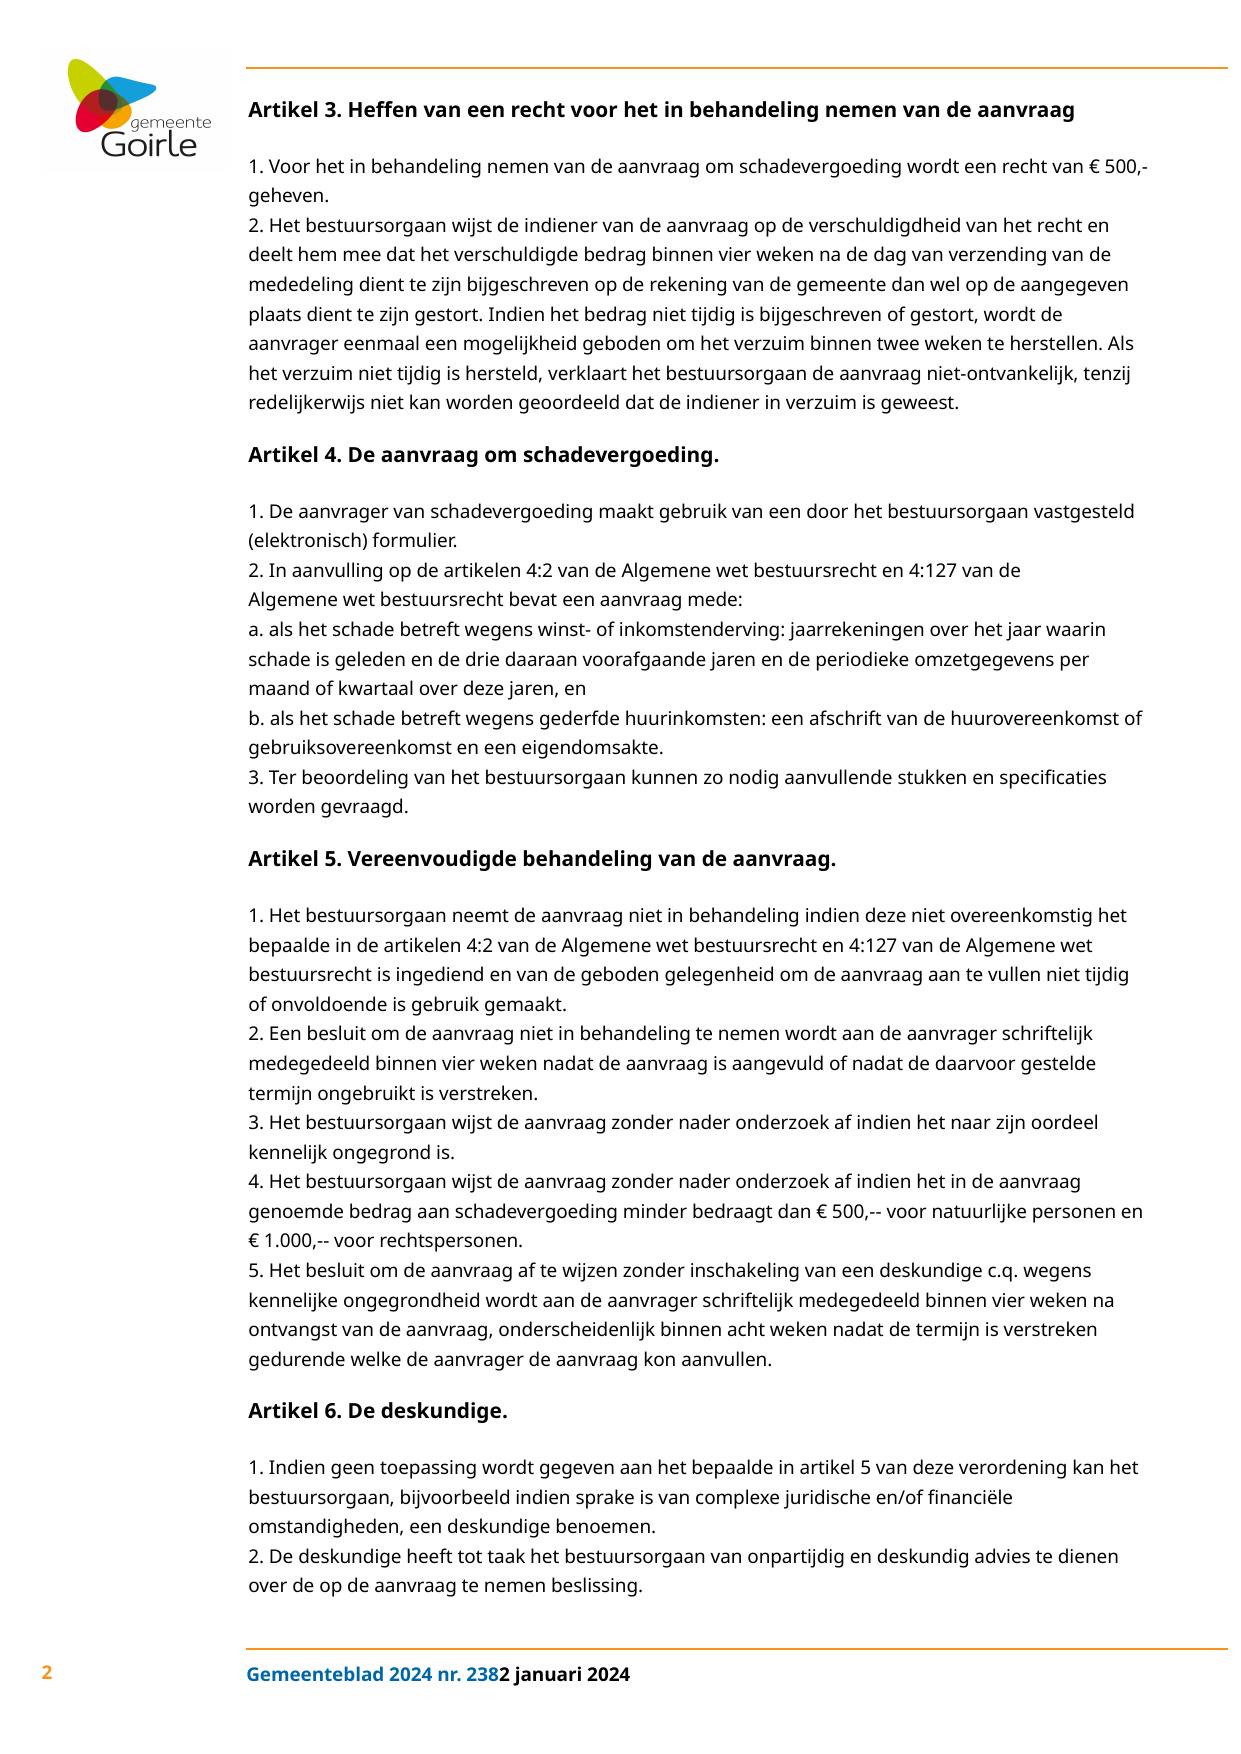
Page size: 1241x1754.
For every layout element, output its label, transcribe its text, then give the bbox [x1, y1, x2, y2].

text 2. Het bestuursorgaan wijst de indiener van de aanvraag op de verschuldigdheid van het recht en deelt hem mee dat het verschuldigde bedrag binnen vier weken na de dag van verzending van de mededeling dient te zijn bijgeschreven op de rekening van de gemeente dan wel op de aangegeven plaats dient te zijn gestort. Indien het bedrag niet tijdig is bijgeschreven of gestort, wordt de aanvrager eenmaal een mogelijkheid geboden om het verzuim binnen twee weken te herstellen. Als het verzuim niet tijdig is hersteld, verklaart het bestuursorgaan de aanvraag niet-ontvankelijk, tenzij redelijkerwijs niet kan worden geoordeeld dat de indiener in verzuim is geweest. [248, 212, 1152, 415]
text 5. Het besluit om de aanvraag af te wijzen zonder inschakeling van een deskundige c.q. wegens kennelijke ongegrondheid wordt aan de aanvrager schriftelijk medegedeeld binnen vier weken na ontvangst van de aanvraag, onderscheidenlijk binnen acht weken nadat de termijn is verstreken gedurende welke de aanvrager de aanvraag kon aanvullen. [248, 1257, 1152, 1372]
text 1. Voor het in behandeling nemen van de aanvraag om schadevergoeding wordt een recht van € 500,- geheven. [248, 153, 1152, 208]
text 2. De deskundige heeft tot taak het bestuursorgaan van onpartijdig en deskundig advies te dienen over de op de aanvraag te nemen beslissing. [248, 1543, 1152, 1598]
text Artikel 6. De deskundige. [248, 1396, 1152, 1425]
text 2. In aanvulling op de artikelen 4:2 van de Algemene wet bestuursrecht en 4:127 van de [248, 557, 1152, 583]
text Artikel 4. De aanvraag om schadevergoeding. [248, 440, 1152, 468]
text Artikel 3. Heffen van een recht voor het in behandeling nemen van de aanvraag [248, 95, 1152, 123]
text 3. Ter beoordeling van het bestuursorgaan kunnen zo nodig aanvullende stukken en specificaties worden gevraagd. [248, 764, 1152, 819]
text Algemene wet bestuursrecht bevat een aanvraag mede: [248, 587, 1152, 612]
text b. als het schade betreft wegens gederfde huurinkomsten: een afschrift van de huurovereenkomst of gebruiksovereenkomst en een eigendomsakte. [248, 705, 1152, 760]
text 1. De aanvrager van schadevergoeding maakt gebruik van een door het bestuursorgaan vastgesteld (elektronisch) formulier. [248, 498, 1152, 553]
picture [41, 47, 231, 172]
text 1. Het bestuursorgaan neemt de aanvraag niet in behandeling indien deze niet overeenkomstig het bepaalde in de artikelen 4:2 van de Algemene wet bestuursrecht en 4:127 van de Algemene wet bestuursrecht is ingediend en van de geboden gelegenheid om de aanvraag aan te vullen niet tijdig of onvoldoende is gebruik gemaakt. [248, 902, 1152, 1017]
text 4. Het bestuursorgaan wijst de aanvraag zonder nader onderzoek af indien het in de aanvraag genoemde bedrag aan schadevergoeding minder bedraagt dan € 500,-- voor natuurlijke personen en € 1.000,-- voor rechtspersonen. [248, 1168, 1152, 1253]
text Artikel 5. Vereenvoudigde behandeling van de aanvraag. [248, 844, 1152, 873]
text a. als het schade betreft wegens winst- of inkomstenderving: jaarrekeningen over het jaar waarin schade is geleden en de drie daaraan voorafgaande jaren en de periodieke omzetgegevens per maand of kwartaal over deze jaren, en [248, 616, 1152, 701]
text 2. Een besluit om de aanvraag niet in behandeling te nemen wordt aan de aanvrager schriftelijk medegedeeld binnen vier weken nadat de aanvraag is aangevuld of nadat de daarvoor gestelde termijn ongebruikt is verstreken. [248, 1021, 1152, 1105]
text 3. Het bestuursorgaan wijst de aanvraag zonder nader onderzoek af indien het naar zijn oordeel kennelijk ongegrond is. [248, 1109, 1152, 1164]
text 1. Indien geen toepassing wordt gegeven aan het bepaalde in artikel 5 van deze verordening kan het bestuursorgaan, bijvoorbeeld indien sprake is van complexe juridische en/of financiële omstandigheden, een deskundige benoemen. [248, 1454, 1152, 1539]
